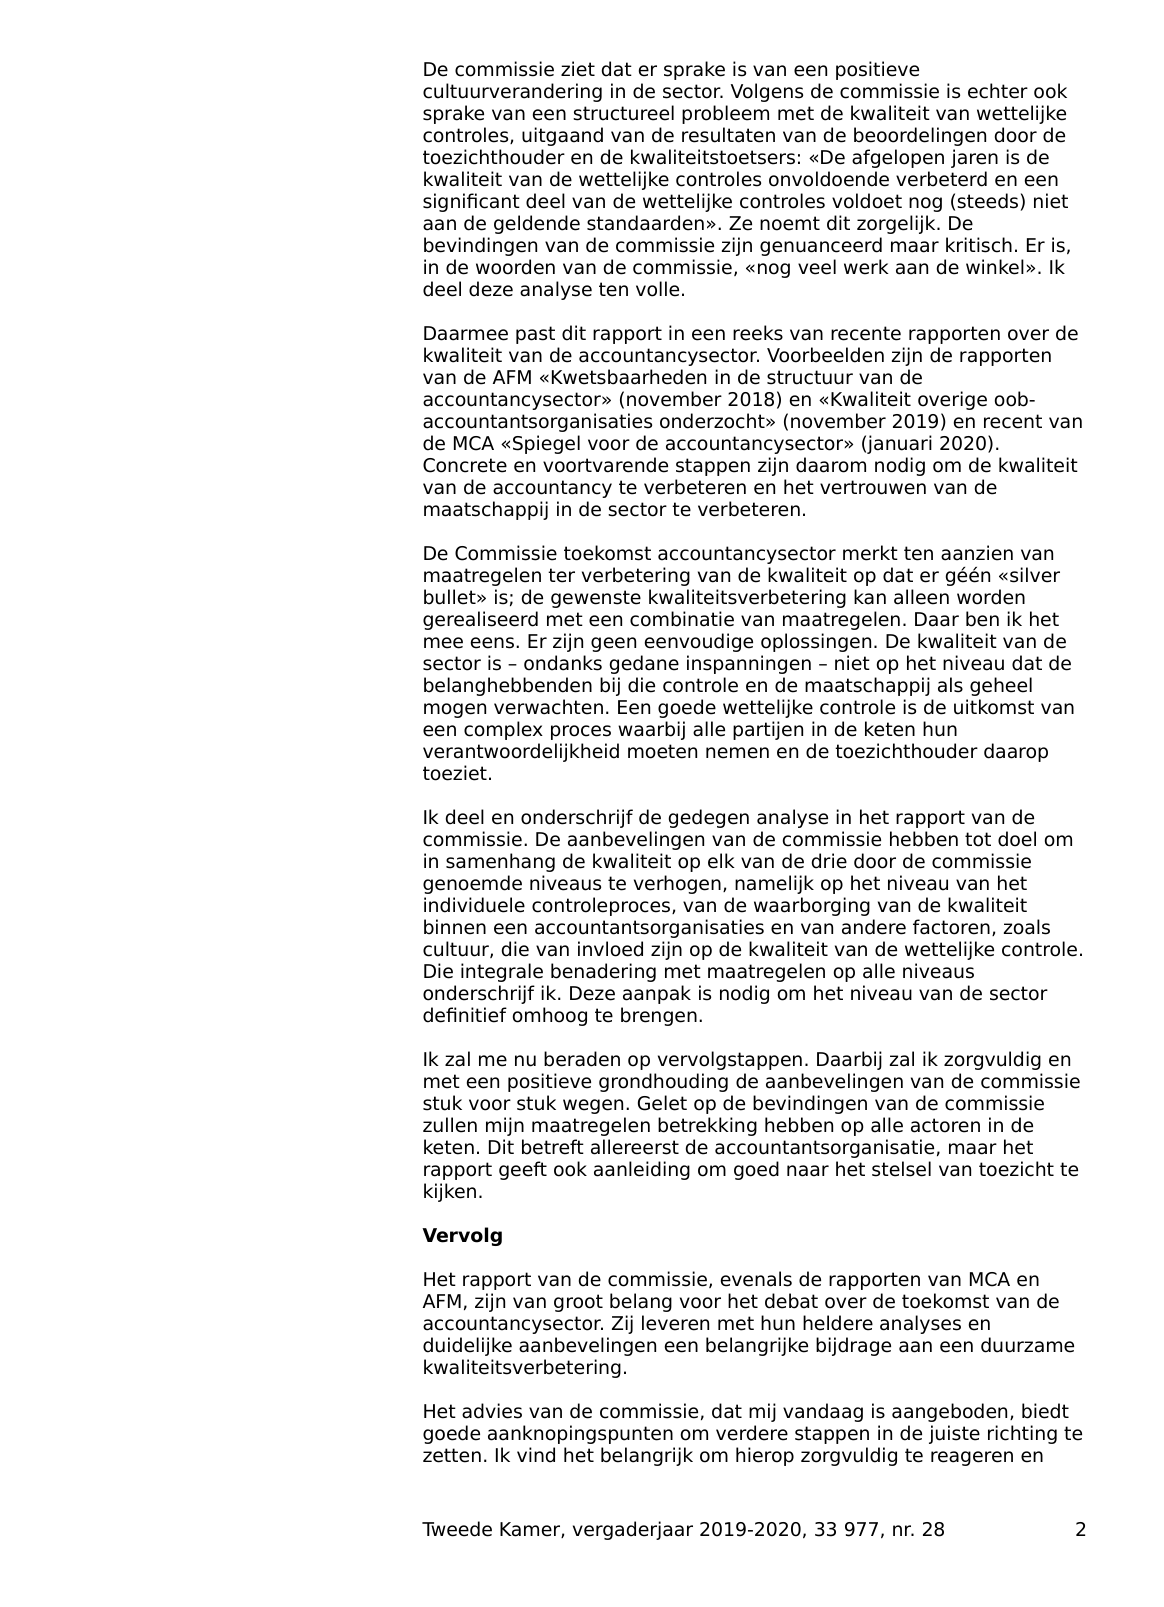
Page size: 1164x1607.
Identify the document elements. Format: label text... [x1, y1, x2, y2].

text Ik zal me nu beraden op vervolgstappen. Daarbij zal ik zorgvuldig en met een positieve grondhouding de aanbevelingen van de commissie stuk voor stuk wegen. Gelet op de bevindingen van de commissie zullen mijn maatregelen betrekking hebben op alle actoren in de keten. Dit betreft allereerst de accountantsorganisatie, maar het rapport geeft ook aanleiding om goed naar het stelsel van toezicht te kijken. [422, 1049, 1087, 1203]
text De Commissie toekomst accountancysector merkt ten aanzien van maatregelen ter verbetering van de kwaliteit op dat er géén «silver bullet» is; de gewenste kwaliteitsverbetering kan alleen worden gerealiseerd met een combinatie van maatregelen. Daar ben ik het mee eens. Er zijn geen eenvoudige oplossingen. De kwaliteit van de sector is – ondanks gedane inspanningen – niet op het niveau dat de belanghebbenden bij die controle en de maatschappij als geheel mogen verwachten. Een goede wettelijke controle is de uitkomst van een complex proces waarbij alle partijen in de keten hun verantwoordelijkheid moeten nemen en de toezichthouder daarop toeziet. [422, 543, 1087, 785]
subtitle Vervolg [422, 1225, 1087, 1247]
text Ik deel en onderschrijf de gedegen analyse in het rapport van de commissie. De aanbevelingen van de commissie hebben tot doel om in samenhang de kwaliteit op elk van de drie door de commissie genoemde niveaus te verhogen, namelijk op het niveau van het individuele controleproces, van de waarborging van de kwaliteit binnen een accountantsorganisaties en van andere factoren, zoals cultuur, die van invloed zijn op de kwaliteit van de wettelijke controle. Die integrale benadering met maatregelen op alle niveaus onderschrijf ik. Deze aanpak is nodig om het niveau van de sector definitief omhoog te brengen. [422, 807, 1087, 1027]
text De commissie ziet dat er sprake is van een positieve cultuurverandering in de sector. Volgens de commissie is echter ook sprake van een structureel probleem met de kwaliteit van wettelijke controles, uitgaand van de resultaten van de beoordelingen door de toezichthouder en de kwaliteitstoetsers: «De afgelopen jaren is de kwaliteit van de wettelijke controles onvoldoende verbeterd en een significant deel van de wettelijke controles voldoet nog (steeds) niet aan de geldende standaarden». Ze noemt dit zorgelijk. De bevindingen van de commissie zijn genuanceerd maar kritisch. Er is, in de woorden van de commissie, «nog veel werk aan de winkel». Ik deel deze analyse ten volle. [422, 59, 1087, 301]
text Het advies van de commissie, dat mij vandaag is aangeboden, biedt goede aanknopingspunten om verdere stappen in de juiste richting te zetten. Ik vind het belangrijk om hierop zorgvuldig te reageren en [422, 1401, 1087, 1467]
text Daarmee past dit rapport in een reeks van recente rapporten over de kwaliteit van de accountancysector. Voorbeelden zijn de rapporten van de AFM «Kwetsbaarheden in de structuur van de accountancysector» (november 2018) en «Kwaliteit overige oob-accountantsorganisaties onderzocht» (november 2019) en recent van de MCA «Spiegel voor de accountancysector» (januari 2020). Concrete en voortvarende stappen zijn daarom nodig om de kwaliteit van de accountancy te verbeteren en het vertrouwen van de maatschappij in de sector te verbeteren. [422, 323, 1087, 521]
text Het rapport van de commissie, evenals de rapporten van MCA en AFM, zijn van groot belang voor het debat over de toekomst van de accountancysector. Zij leveren met hun heldere analyses en duidelijke aanbevelingen een belangrijke bijdrage aan een duurzame kwaliteitsverbetering. [422, 1269, 1087, 1379]
